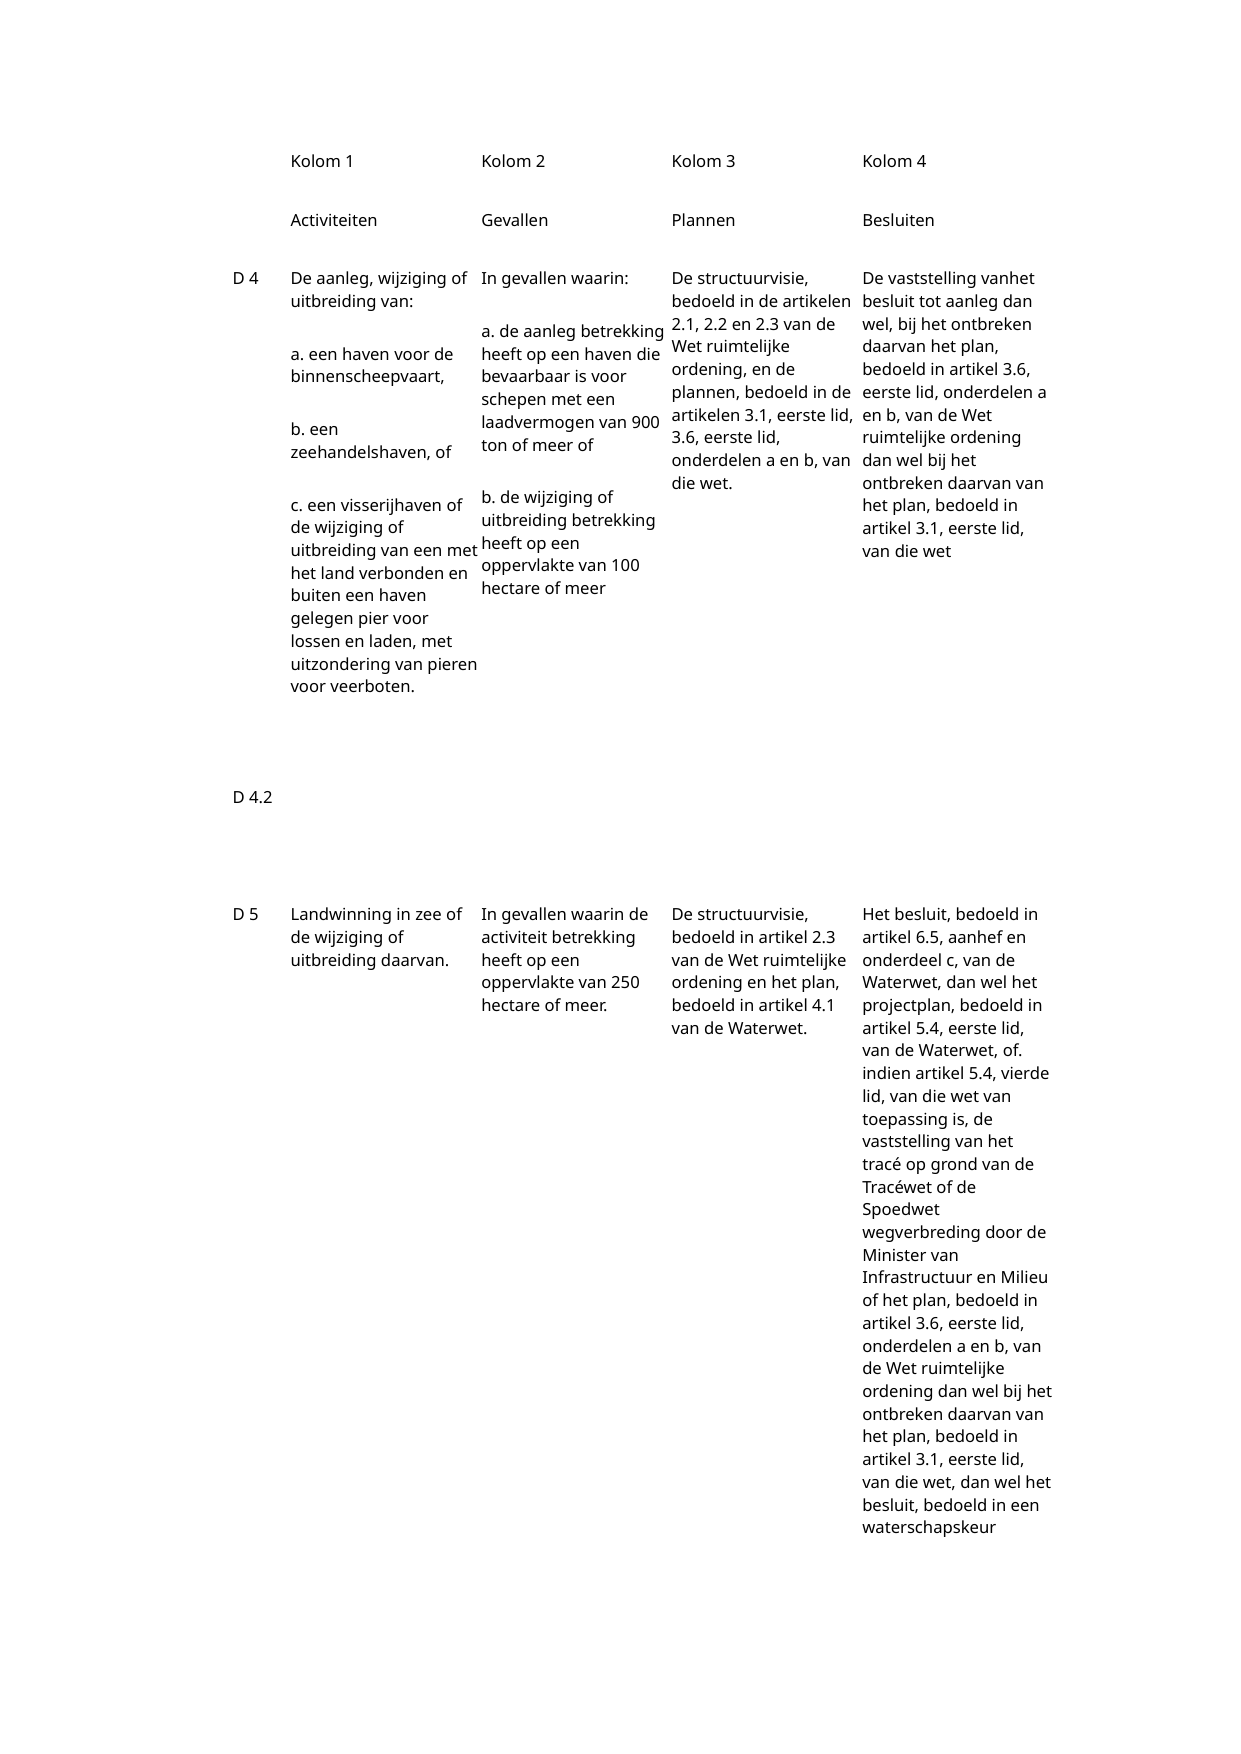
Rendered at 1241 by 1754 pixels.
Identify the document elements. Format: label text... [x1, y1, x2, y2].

table_header [233, 150, 290, 208]
table_cell In gevallen waarin: a. de aanleg betrekking heeft op een haven die bevaarbaar is voor schepen met een laadvermogen van 900 ton of meer of b. de wijziging of uitbreiding betrekking heeft op een oppervlakte van 100 hectare of meer [481, 267, 671, 727]
table_cell [862, 786, 1053, 844]
table_cell Landwinning in zee of de wijziging of uitbreiding daarvan. [290, 903, 481, 1569]
table_cell In gevallen waarin de activiteit betrekking heeft op een oppervlakte van 250 hectare of meer. [481, 903, 671, 1569]
table_cell Het besluit, bedoeld in artikel 6.5, aanhef en onderdeel c, van de Waterwet, dan wel het projectplan, bedoeld in artikel 5.4, eerste lid, van de Waterwet, of. indien artikel 5.4, vierde lid, van die wet van toepassing is, de vaststelling van het tracé op grond van de Tracéwet of de Spoedwet wegverbreding door de Minister van Infrastructuur en Milieu of het plan, bedoeld in artikel 3.6, eerste lid, onderdelen a en b, van de Wet ruimtelijke ordening dan wel bij het ontbreken daarvan van het plan, bedoeld in artikel 3.1, eerste lid, van die wet, dan wel het besluit, bedoeld in een waterschapskeur [862, 903, 1053, 1569]
table_cell [671, 844, 862, 903]
table_header Kolom 3 [671, 150, 862, 208]
table_cell [233, 209, 290, 267]
table_cell [862, 728, 1053, 786]
table_cell Activiteiten [290, 209, 481, 267]
table_cell [233, 728, 290, 786]
table_cell D 4.2 [233, 786, 290, 844]
table_cell De structuurvisie, bedoeld in de artikelen 2.1, 2.2 en 2.3 van de Wet ruimtelijke ordening, en de plannen, bedoeld in de artikelen 3.1, eerste lid, 3.6, eerste lid, onderdelen a en b, van die wet. [671, 267, 862, 727]
table_cell [290, 728, 481, 786]
table_cell De aanleg, wijziging of uitbreiding van: a. een haven voor de binnenscheepvaart, b. een zeehandelshaven, of c. een visserijhaven of de wijziging of uitbreiding van een met het land verbonden en buiten een haven gelegen pier voor lossen en laden, met uitzondering van pieren voor veerboten. [290, 267, 481, 727]
table_cell D 5 [233, 903, 290, 1569]
table_header Kolom 2 [481, 150, 671, 208]
table_cell [481, 844, 671, 903]
table_cell De structuurvisie, bedoeld in artikel 2.3 van de Wet ruimtelijke ordening en het plan, bedoeld in artikel 4.1 van de Waterwet. [671, 903, 862, 1569]
table_cell Gevallen [481, 209, 671, 267]
table_cell [862, 844, 1053, 903]
table_cell [671, 728, 862, 786]
table_cell D 4 [233, 267, 290, 727]
table_cell Plannen [671, 209, 862, 267]
table_cell [290, 844, 481, 903]
table_cell De vaststelling vanhet besluit tot aanleg dan wel, bij het ontbreken daarvan het plan, bedoeld in artikel 3.6, eerste lid, onderdelen a en b, van de Wet ruimtelijke ordening dan wel bij het ontbreken daarvan van het plan, bedoeld in artikel 3.1, eerste lid, van die wet [862, 267, 1053, 727]
table_cell [233, 844, 290, 903]
table_cell [481, 728, 671, 786]
table_cell [481, 786, 671, 844]
table_header Kolom 1 [290, 150, 481, 208]
table_header Kolom 4 [862, 150, 1053, 208]
table_cell [671, 786, 862, 844]
table_cell Besluiten [862, 209, 1053, 267]
table_cell [290, 786, 481, 844]
